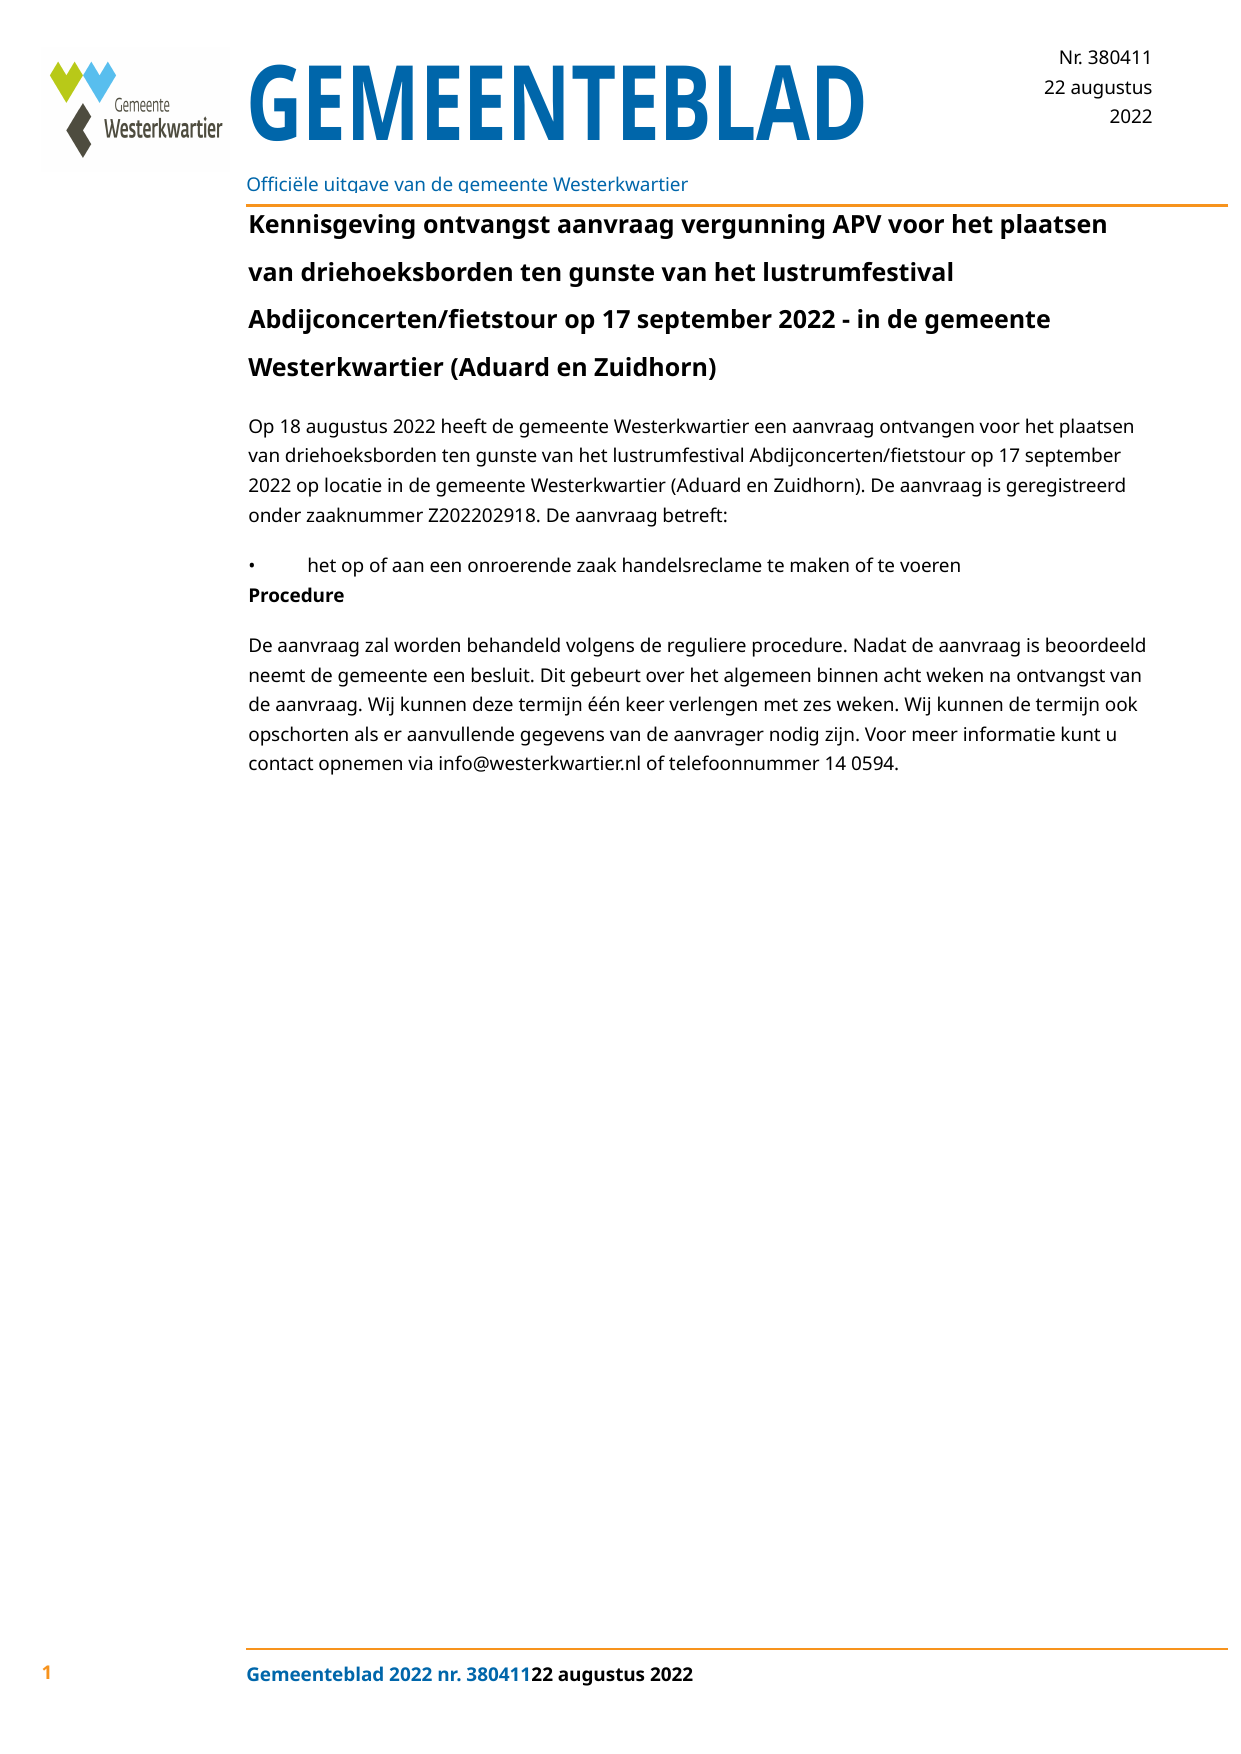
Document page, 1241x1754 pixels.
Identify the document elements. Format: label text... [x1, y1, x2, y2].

text Op 18 augustus 2022 heeft de gemeente Westerkwartier een aanvraag ontvangen voor het plaatsen van driehoeksborden ten gunste van het lustrumfestival Abdijconcerten/fietstour op 17 september 2022 op locatie in de gemeente Westerkwartier (Aduard en Zuidhorn). De aanvraag is geregistreerd onder zaaknummer Z202202918. De aanvraag betreft: [248, 413, 1152, 528]
picture [41, 47, 231, 172]
text Procedure [248, 582, 1152, 608]
text Kennisgeving ontvangst aanvraag vergunning APV voor het plaatsen van driehoeksborden ten gunste van het lustrumfestival Abdijconcerten/fietstour op 17 september 2022 - in de gemeente Westerkwartier (Aduard en Zuidhorn) [248, 207, 1152, 384]
list het op of aan een onroerende zaak handelsreclame te maken of te voeren [248, 552, 1152, 578]
text De aanvraag zal worden behandeld volgens de reguliere procedure. Nadat de aanvraag is beoordeeld neemt de gemeente een besluit. Dit gebeurt over het algemeen binnen acht weken na ontvangst van de aanvraag. Wij kunnen deze termijn één keer verlengen met zes weken. Wij kunnen de termijn ook opschorten als er aanvullende gegevens van de aanvrager nodig zijn. Voor meer informatie kunt u contact opnemen via info@westerkwartier.nl of telefoonnummer 14 0594. [248, 632, 1152, 776]
